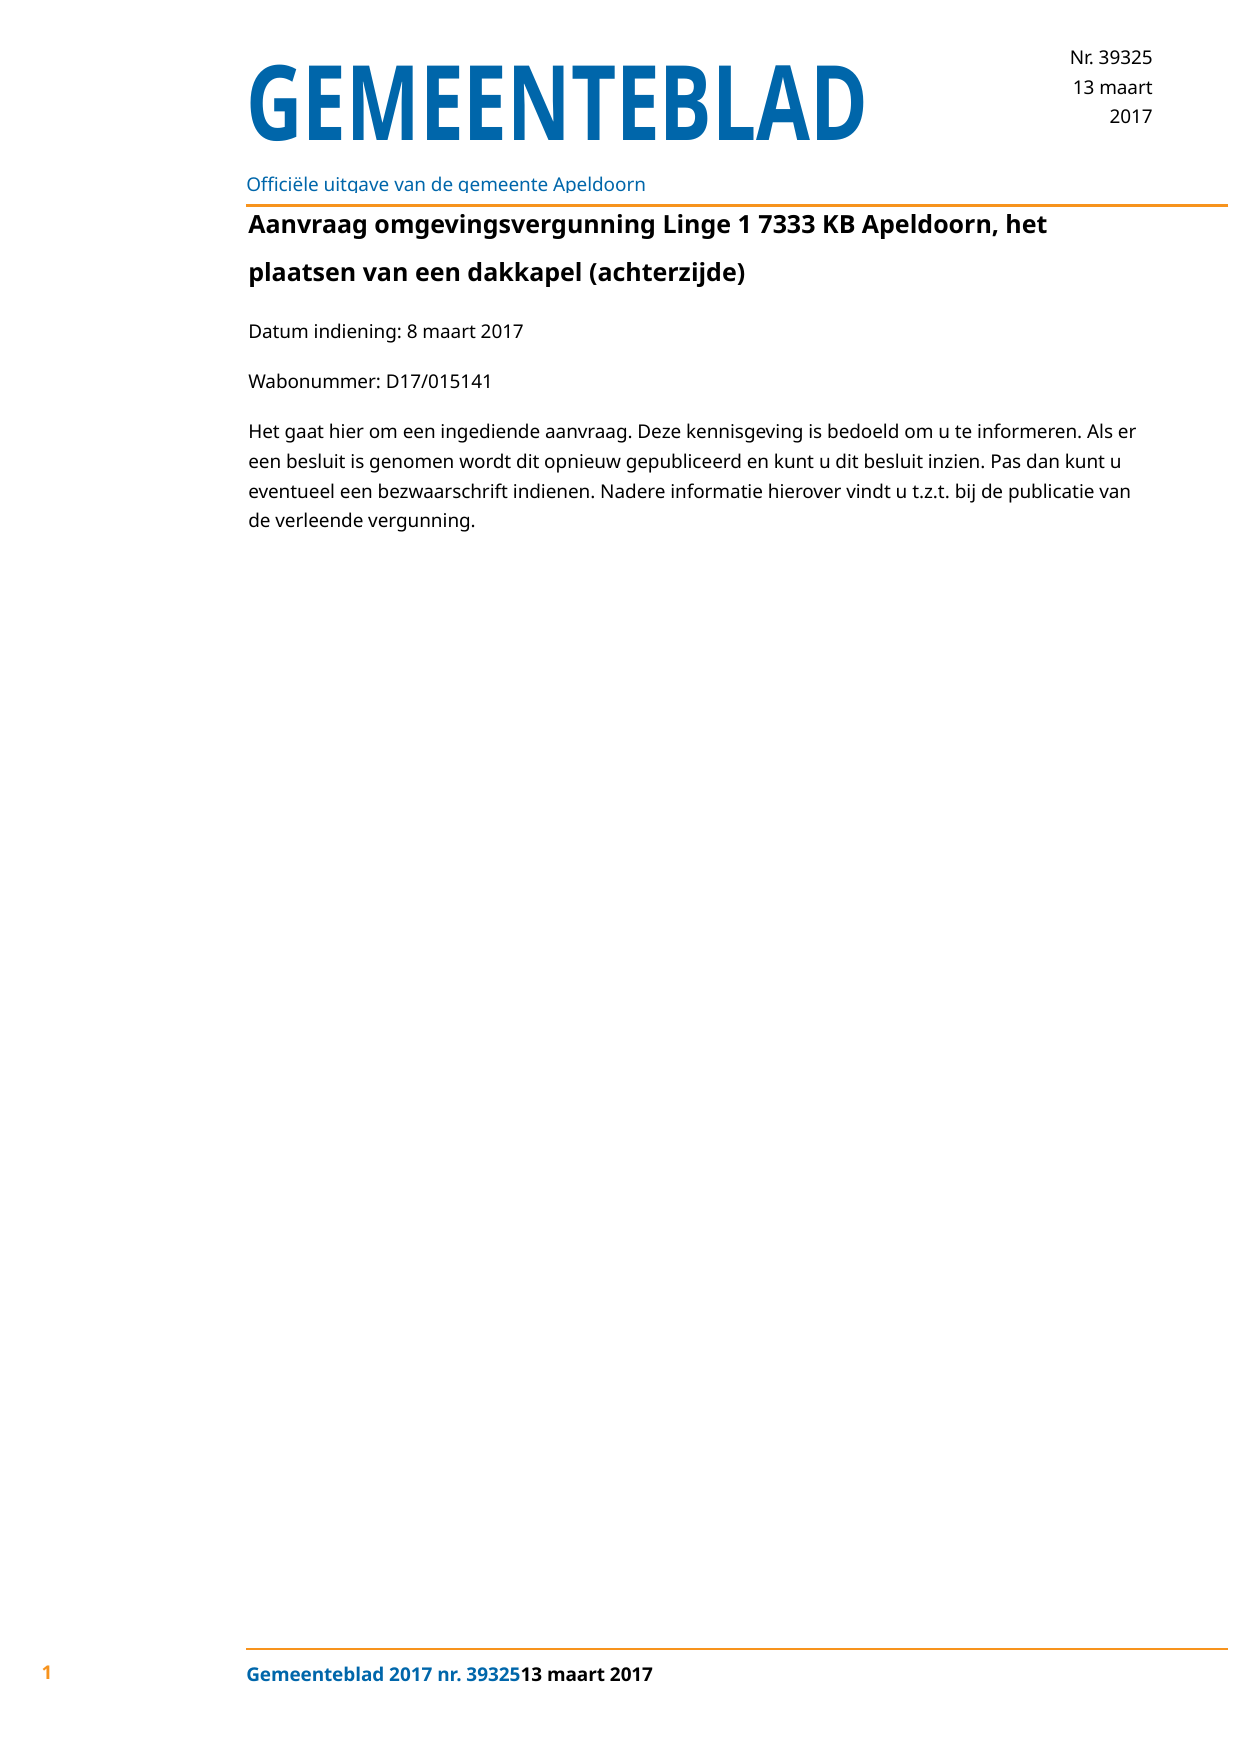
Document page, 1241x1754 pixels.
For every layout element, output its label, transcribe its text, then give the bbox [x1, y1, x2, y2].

text Datum indiening: 8 maart 2017 [248, 318, 1152, 344]
text Aanvraag omgevingsvergunning Linge 1 7333 KB Apeldoorn, het plaatsen van een dakkapel (achterzijde) [248, 207, 1152, 288]
text Wabonummer: D17/015141 [248, 368, 1152, 394]
text Het gaat hier om een ingediende aanvraag. Deze kennisgeving is bedoeld om u te informeren. Als er een besluit is genomen wordt dit opnieuw gepubliceerd en kunt u dit besluit inzien. Pas dan kunt u eventueel een bezwaarschrift indienen. Nadere informatie hierover vindt u t.z.t. bij de publicatie van de verleende vergunning. [248, 419, 1152, 533]
picture [41, 47, 231, 172]
